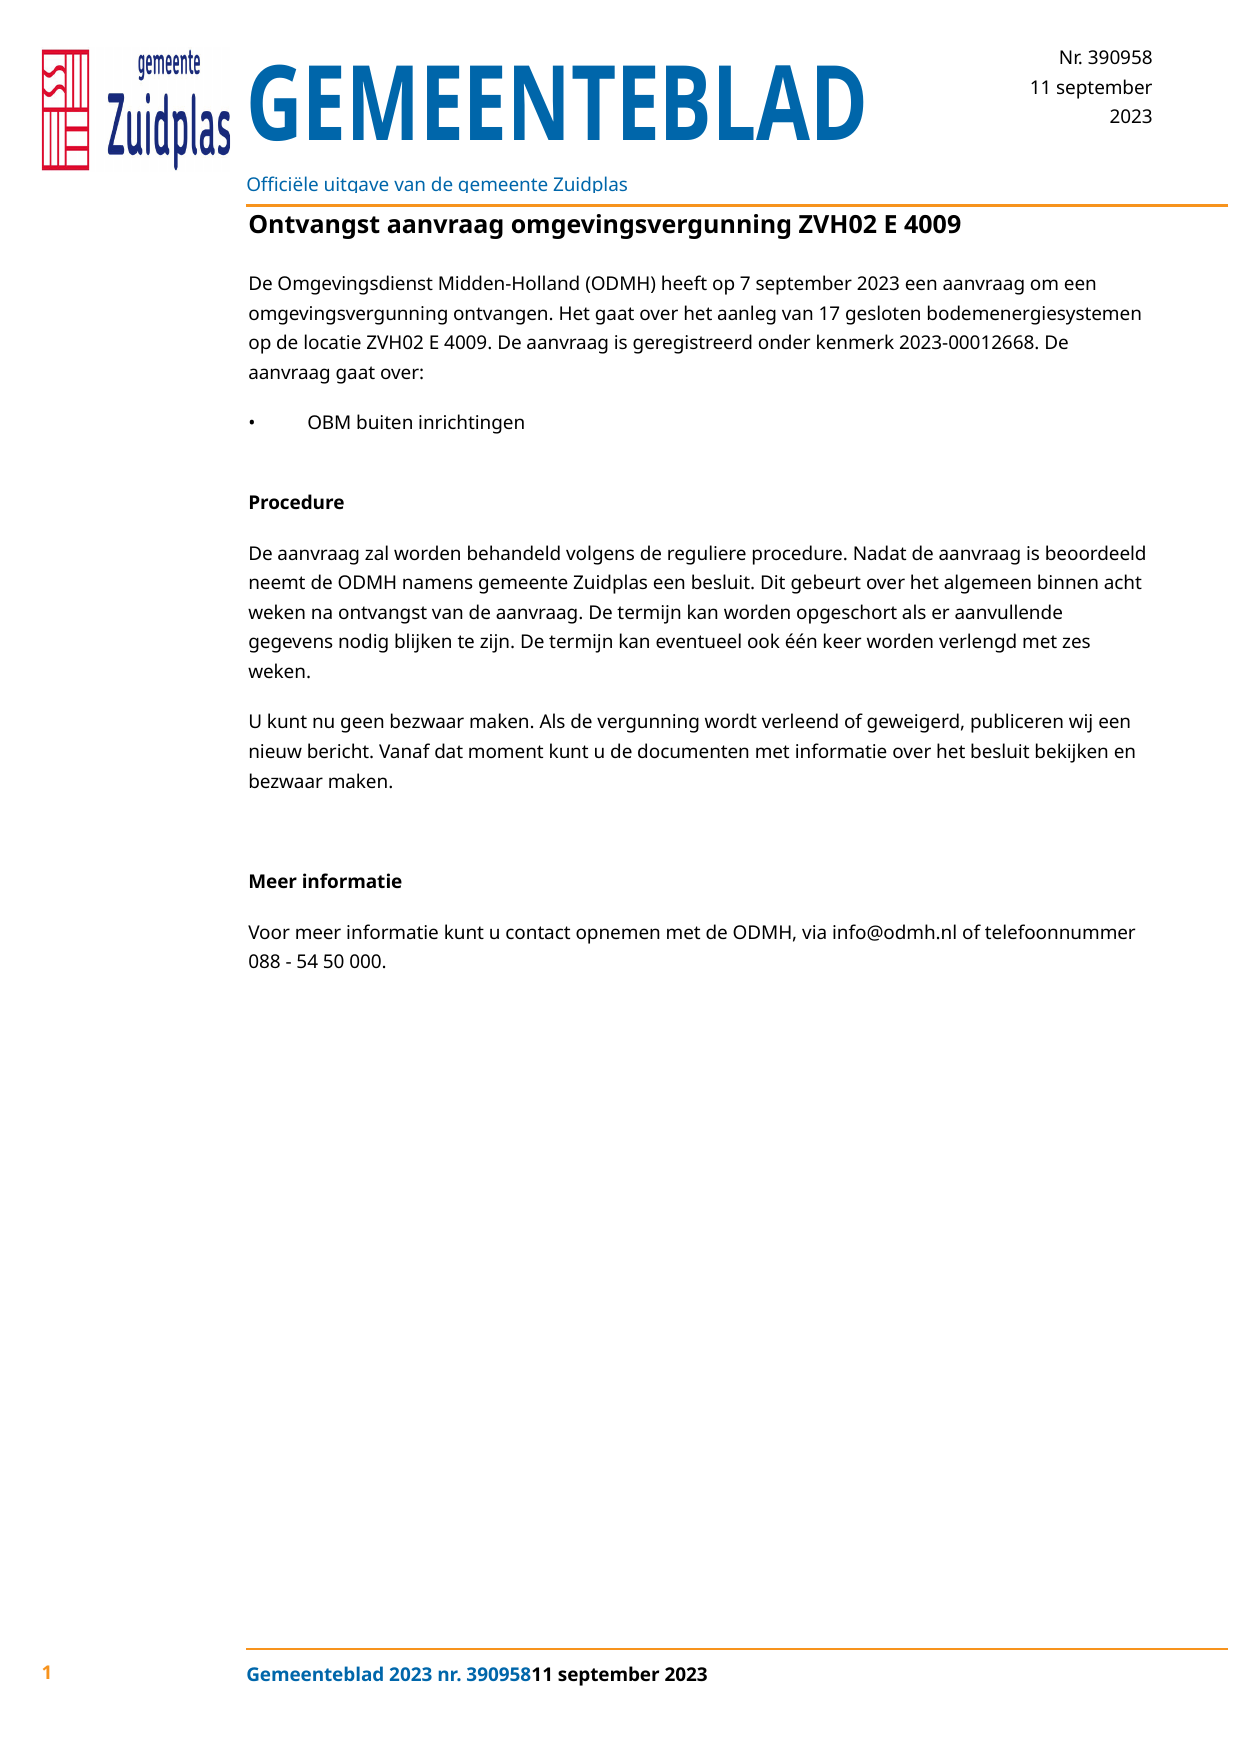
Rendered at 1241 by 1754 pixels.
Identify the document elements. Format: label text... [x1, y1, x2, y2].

text Meer informatie [248, 869, 1152, 894]
text De aanvraag zal worden behandeld volgens de reguliere procedure. Nadat de aanvraag is beoordeeld neemt de ODMH namens gemeente Zuidplas een besluit. Dit gebeurt over het algemeen binnen acht weken na ontvangst van de aanvraag. De termijn kan worden opgeschort als er aanvullende gegevens nodig blijken te zijn. De termijn kan eventueel ook één keer worden verlengd met zes weken. [248, 540, 1152, 684]
picture [41, 47, 231, 172]
text U kunt nu geen bezwaar maken. Als de vergunning wordt verleend of geweigerd, publiceren wij een nieuw bericht. Vanaf dat moment kunt u de documenten met informatie over het besluit bekijken en bezwaar maken. [248, 709, 1152, 793]
text De Omgevingsdienst Midden-Holland (ODMH) heeft op 7 september 2023 een aanvraag om een omgevingsvergunning ontvangen. Het gaat over het aanleg van 17 gesloten bodemenergiesystemen op de locatie ZVH02 E 4009. De aanvraag is geregistreerd onder kenmerk 2023-00012668. De aanvraag gaat over: [248, 270, 1152, 385]
text Procedure [248, 489, 1152, 515]
text Voor meer informatie kunt u contact opnemen met de ODMH, via info@odmh.nl of telefoonnummer 088 - 54 50 000. [248, 919, 1152, 974]
list OBM buiten inrichtingen [248, 409, 1152, 435]
text Ontvangst aanvraag omgevingsvergunning ZVH02 E 4009 [248, 207, 1152, 241]
